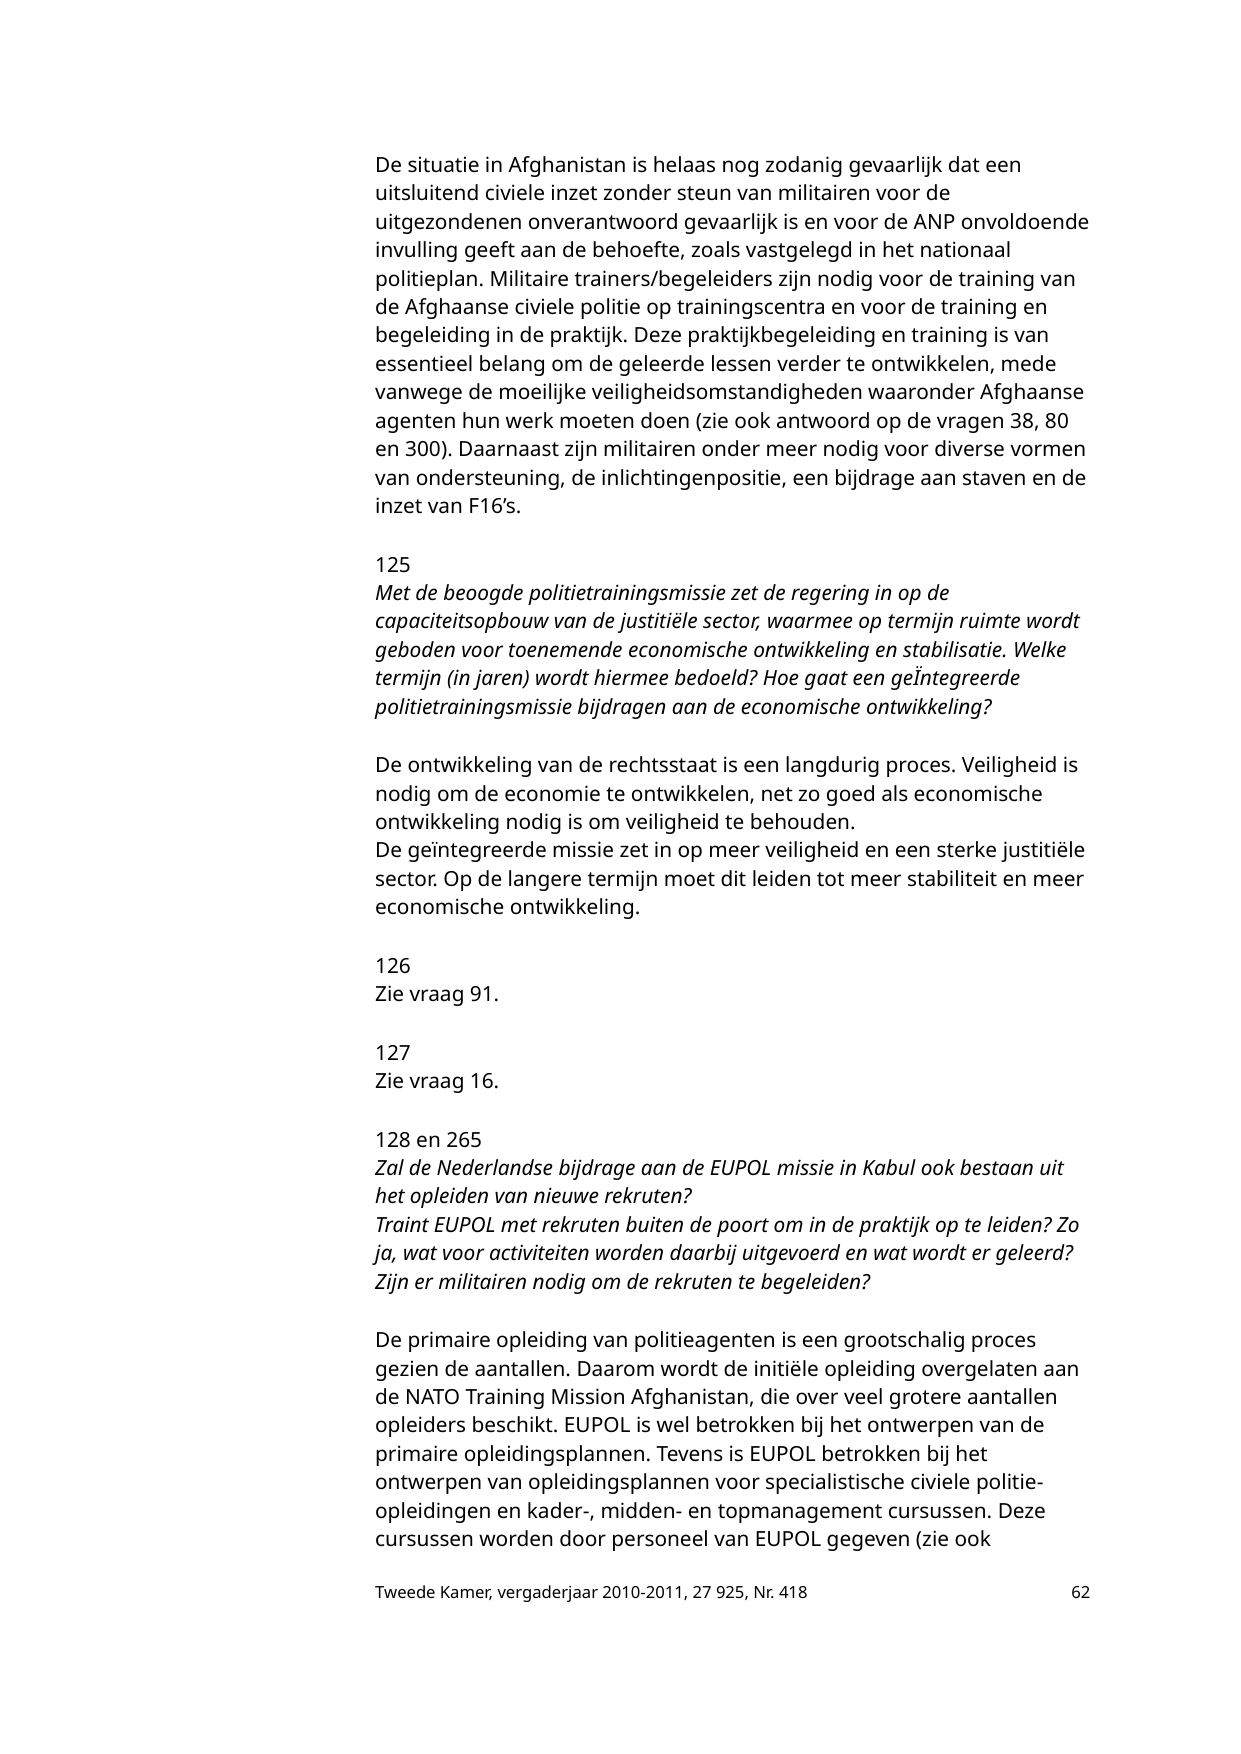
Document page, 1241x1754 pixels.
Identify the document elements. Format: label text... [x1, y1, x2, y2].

text 125 [375, 550, 1090, 578]
text 127 [375, 1038, 1090, 1066]
text De geïntegreerde missie zet in op meer veiligheid en een sterke justitiële sector. Op de langere termijn moet dit leiden tot meer stabiliteit en meer economische ontwikkeling. [375, 836, 1090, 921]
text De situatie in Afghanistan is helaas nog zodanig gevaarlijk dat een uitsluitend civiele inzet zonder steun van militairen voor de uitgezondenen onverantwoord gevaarlijk is en voor de ANP onvoldoende invulling geeft aan de behoefte, zoals vastgelegd in het nationaal politieplan. Militaire trainers/begeleiders zijn nodig voor de training van de Afghaanse civiele politie op trainingscentra en voor de training en begeleiding in de praktijk. Deze praktijkbegeleiding en training is van essentieel belang om de geleerde lessen verder te ontwikkelen, mede vanwege de moeilijke veiligheidsomstandigheden waaronder Afghaanse agenten hun werk moeten doen (zie ook antwoord op de vragen 38, 80 en 300). Daarnaast zijn militairen onder meer nodig voor diverse vormen van ondersteuning, de inlichtingenpositie, een bijdrage aan staven en de inzet van F16’s. [375, 150, 1090, 520]
text Zie vraag 16. [375, 1066, 1090, 1095]
text Met de beoogde politietrainingsmissie zet de regering in op de capaciteitsopbouw van de justitiële sector, waarmee op termijn ruimte wordt geboden voor toenemende economische ontwikkeling en stabilisatie. Welke termijn (in jaren) wordt hiermee bedoeld? Hoe gaat een geÏntegreerde politietrainingsmissie bijdragen aan de economische ontwikkeling? [375, 578, 1090, 720]
text De primaire opleiding van politieagenten is een grootschalig proces gezien de aantallen. Daarom wordt de initiële opleiding overgelaten aan de NATO Training Mission Afghanistan, die over veel grotere aantallen opleiders beschikt. EUPOL is wel betrokken bij het ontwerpen van de primaire opleidingsplannen. Tevens is EUPOL betrokken bij het ontwerpen van opleidingsplannen voor specialistische civiele politie-opleidingen en kader-, midden- en topmanagement cursussen. Deze cursussen worden door personeel van EUPOL gegeven (zie ook [375, 1325, 1090, 1553]
text Traint EUPOL met rekruten buiten de poort om in de praktijk op te leiden? Zo ja, wat voor activiteiten worden daarbij uitgevoerd en wat wordt er geleerd? Zijn er militairen nodig om de rekruten te begeleiden? [375, 1210, 1090, 1295]
text 128 en 265 [375, 1125, 1090, 1153]
text De ontwikkeling van de rechtsstaat is een langdurig proces. Veiligheid is nodig om de economie te ontwikkelen, net zo goed als economische ontwikkeling nodig is om veiligheid te behouden. [375, 750, 1090, 836]
text Zie vraag 91. [375, 979, 1090, 1008]
text 126 [375, 951, 1090, 979]
text Zal de Nederlandse bijdrage aan de EUPOL missie in Kabul ook bestaan uit het opleiden van nieuwe rekruten? [375, 1153, 1090, 1210]
